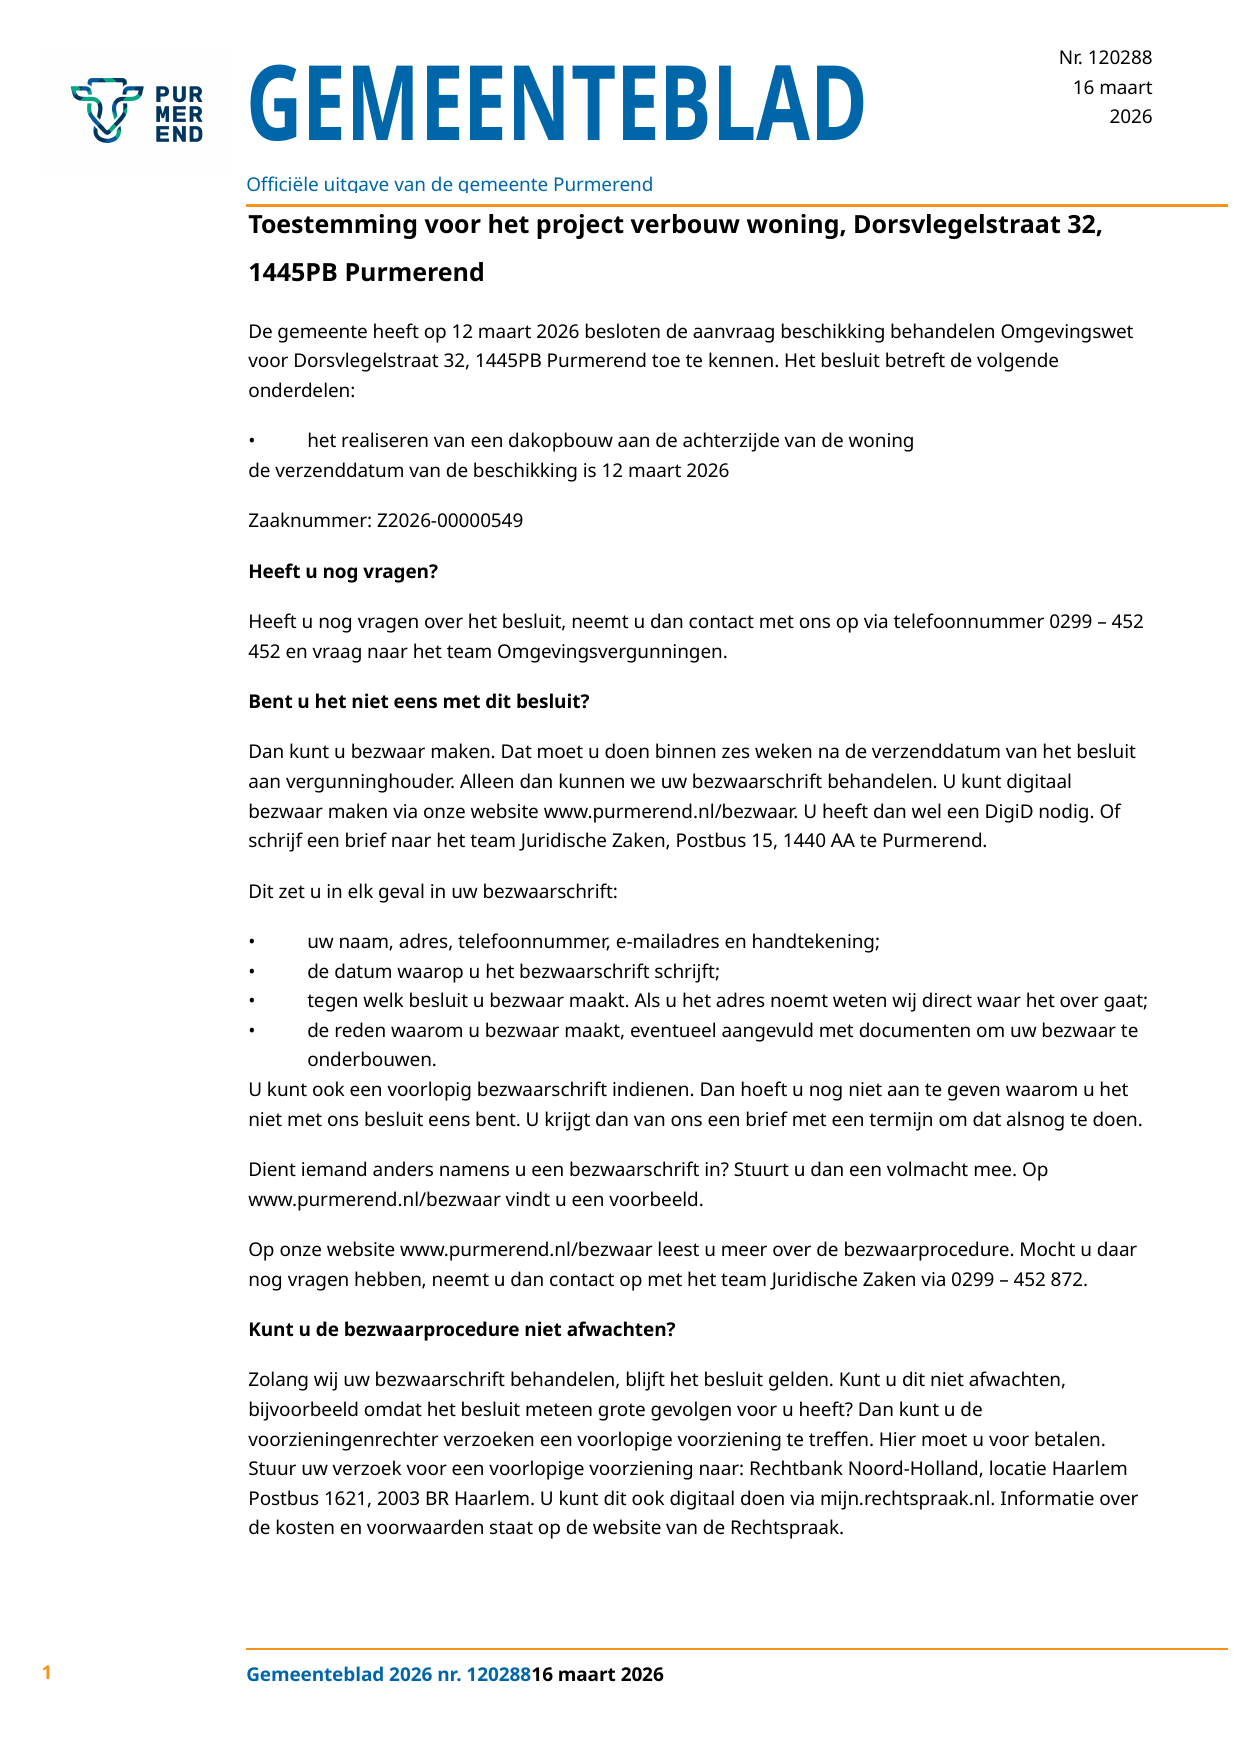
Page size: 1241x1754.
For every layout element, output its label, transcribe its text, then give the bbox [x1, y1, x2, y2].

list de datum waarop u het bezwaarschrift schrijft; [248, 958, 1152, 984]
text Bent u het niet eens met dit besluit? [248, 688, 1152, 714]
text Dan kunt u bezwaar maken. Dat moet u doen binnen zes weken na de verzenddatum van het besluit aan vergunninghouder. Alleen dan kunnen we uw bezwaarschrift behandelen. U kunt digitaal bezwaar maken via onze website www.purmerend.nl/bezwaar. U heeft dan wel een DigiD nodig. Of schrijf een brief naar het team Juridische Zaken, Postbus 15, 1440 AA te Purmerend. [248, 739, 1152, 853]
text Dient iemand anders namens u een bezwaarschrift in? Stuurt u dan een volmacht mee. Op www.purmerend.nl/bezwaar vindt u een voorbeeld. [248, 1156, 1152, 1212]
text Heeft u nog vragen over het besluit, neemt u dan contact met ons op via telefoonnummer 0299 – 452 452 en vraag naar het team Omgevingsvergunningen. [248, 608, 1152, 664]
text Toestemming voor het project verbouw woning, Dorsvlegelstraat 32, 1445PB Purmerend [248, 207, 1152, 288]
text de verzenddatum van de beschikking is 12 maart 2026 [248, 457, 1152, 483]
list tegen welk besluit u bezwaar maakt. Als u het adres noemt weten wij direct waar het over gaat; [248, 987, 1152, 1013]
picture [41, 47, 231, 172]
text De gemeente heeft op 12 maart 2026 besloten de aanvraag beschikking behandelen Omgevingswet voor Dorsvlegelstraat 32, 1445PB Purmerend toe te kennen. Het besluit betreft de volgende onderdelen: [248, 318, 1152, 403]
list uw naam, adres, telefoonnummer, e-mailadres en handtekening; [248, 928, 1152, 954]
text Kunt u de bezwaarprocedure niet afwachten? [248, 1316, 1152, 1342]
text Op onze website www.purmerend.nl/bezwaar leest u meer over de bezwaarprocedure. Mocht u daar nog vragen hebben, neemt u dan contact op met het team Juridische Zaken via 0299 – 452 872. [248, 1236, 1152, 1292]
text Zolang wij uw bezwaarschrift behandelen, blijft het besluit gelden. Kunt u dit niet afwachten, bijvoorbeeld omdat het besluit meteen grote gevolgen voor u heeft? Dan kunt u de voorzieningenrechter verzoeken een voorlopige voorziening te treffen. Hier moet u voor betalen. Stuur uw verzoek voor een voorlopige voorziening naar: Rechtbank Noord-Holland, locatie Haarlem Postbus 1621, 2003 BR Haarlem. U kunt dit ook digitaal doen via mijn.rechtspraak.nl. Informatie over de kosten en voorwaarden staat op de website van de Rechtspraak. [248, 1367, 1152, 1540]
list de reden waarom u bezwaar maakt, eventueel aangevuld met documenten om uw bezwaar te onderbouwen. [248, 1017, 1152, 1072]
text Zaaknummer: Z2026-00000549 [248, 507, 1152, 533]
text Dit zet u in elk geval in uw bezwaarschrift: [248, 878, 1152, 904]
list het realiseren van een dakopbouw aan de achterzijde van de woning [248, 427, 1152, 453]
text U kunt ook een voorlopig bezwaarschrift indienen. Dan hoeft u nog niet aan te geven waarom u het niet met ons besluit eens bent. U krijgt dan van ons een brief met een termijn om dat alsnog te doen. [248, 1076, 1152, 1132]
text Heeft u nog vragen? [248, 558, 1152, 584]
